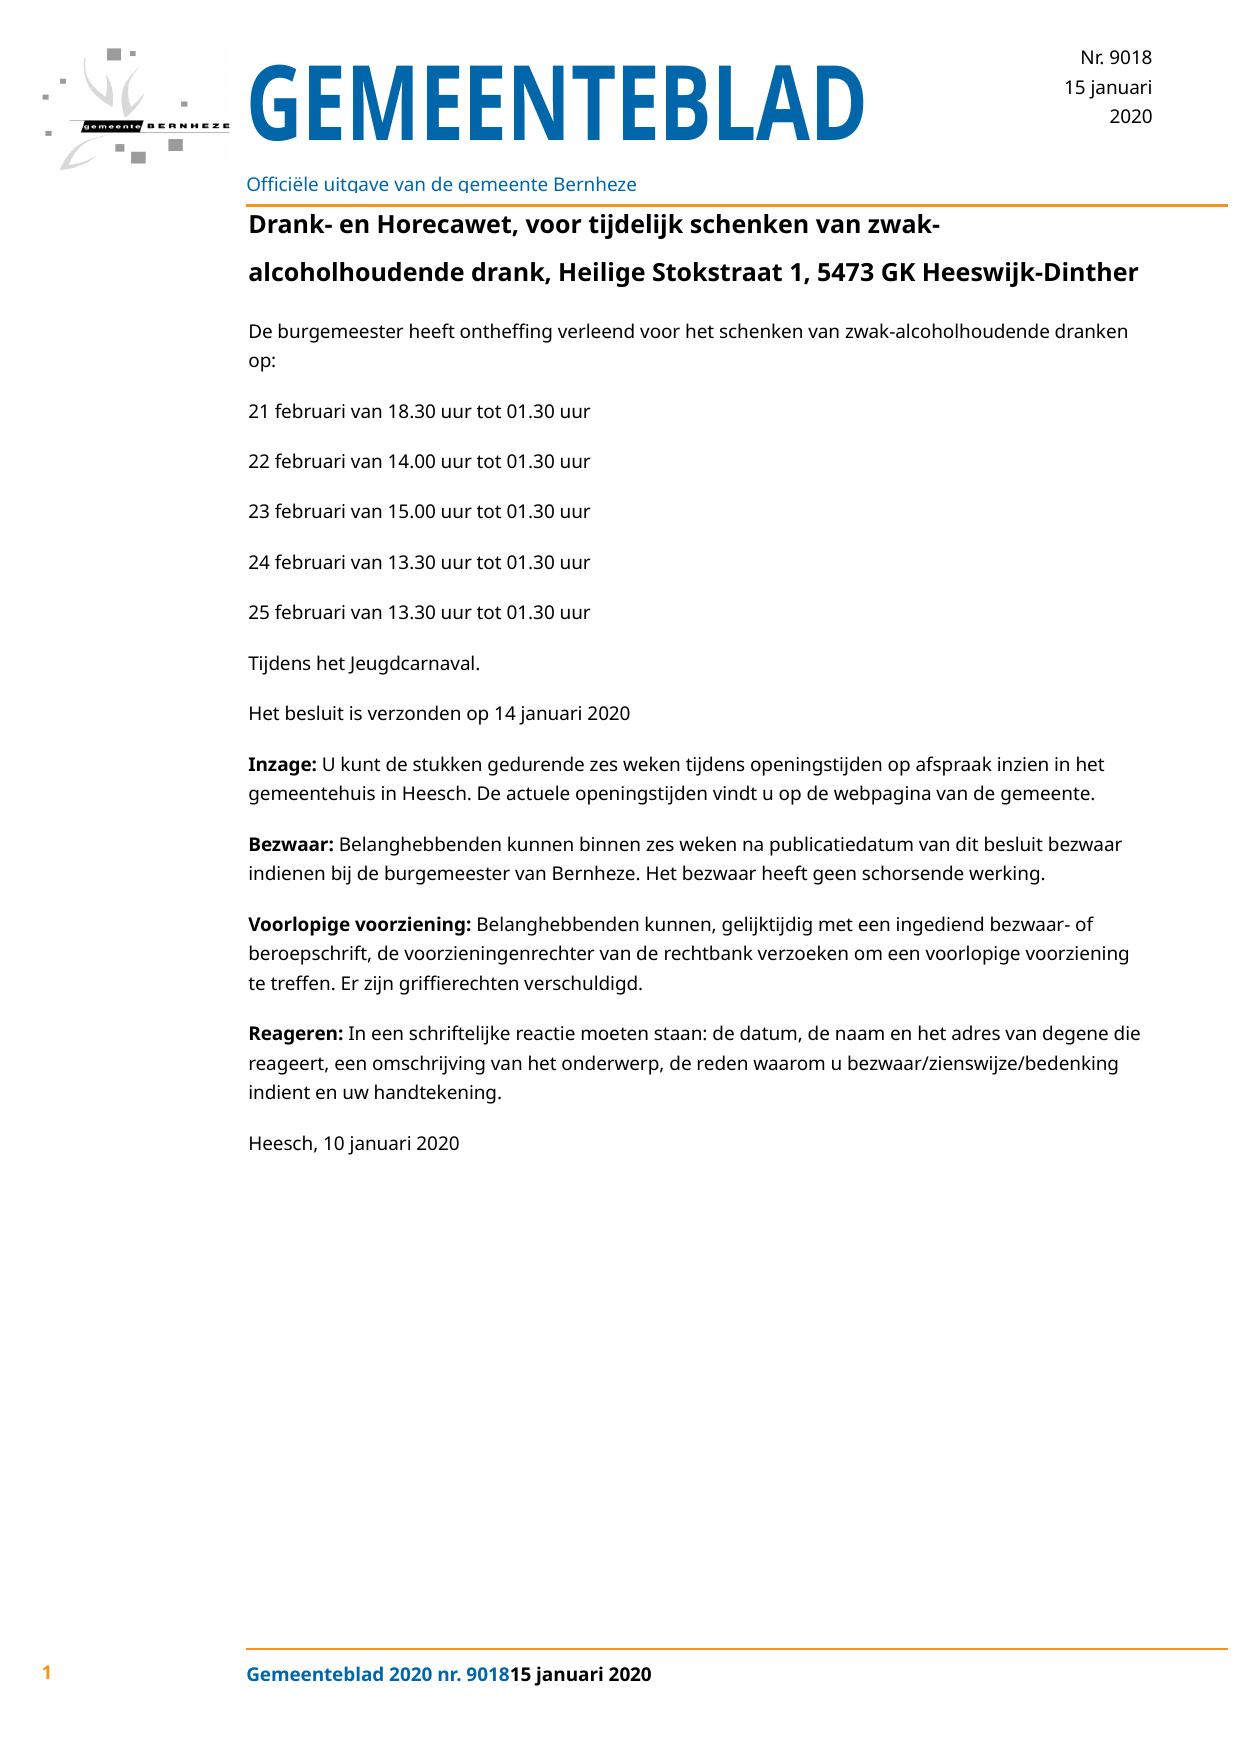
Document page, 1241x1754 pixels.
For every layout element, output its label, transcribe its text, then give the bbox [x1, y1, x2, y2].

text Heesch, 10 januari 2020 [248, 1130, 1152, 1156]
text 23 februari van 15.00 uur tot 01.30 uur [248, 499, 1152, 524]
text Bezwaar: Belanghebbenden kunnen binnen zes weken na publicatiedatum van dit besluit bezwaar indienen bij de burgemeester van Bernheze. Het bezwaar heeft geen schorsende werking. [248, 831, 1152, 886]
text De burgemeester heeft ontheffing verleend voor het schenken van zwak-alcoholhoudende dranken op: [248, 318, 1152, 373]
text Reageren: In een schriftelijke reactie moeten staan: de datum, de naam en het adres van degene die reageert, een omschrijving van het onderwerp, de reden waarom u bezwaar/zienswijze/bedenking indient en uw handtekening. [248, 1020, 1152, 1105]
text 21 februari van 18.30 uur tot 01.30 uur [248, 398, 1152, 424]
text Tijdens het Jeugdcarnaval. [248, 650, 1152, 676]
text 25 februari van 13.30 uur tot 01.30 uur [248, 599, 1152, 625]
picture [41, 47, 231, 172]
text Voorlopige voorziening: Belanghebbenden kunnen, gelijktijdig met een ingediend bezwaar- of beroepschrift, de voorzieningenrechter van de rechtbank verzoeken om een voorlopige voorziening te treffen. Er zijn griffierechten verschuldigd. [248, 911, 1152, 996]
text 24 februari van 13.30 uur tot 01.30 uur [248, 549, 1152, 575]
text Drank- en Horecawet, voor tijdelijk schenken van zwak-alcoholhoudende drank, Heilige Stokstraat 1, 5473 GK Heeswijk-Dinther [248, 207, 1152, 288]
text 22 februari van 14.00 uur tot 01.30 uur [248, 448, 1152, 474]
text Inzage: U kunt de stukken gedurende zes weken tijdens openingstijden op afspraak inzien in het gemeentehuis in Heesch. De actuele openingstijden vindt u op de webpagina van de gemeente. [248, 751, 1152, 806]
text Het besluit is verzonden op 14 januari 2020 [248, 700, 1152, 726]
